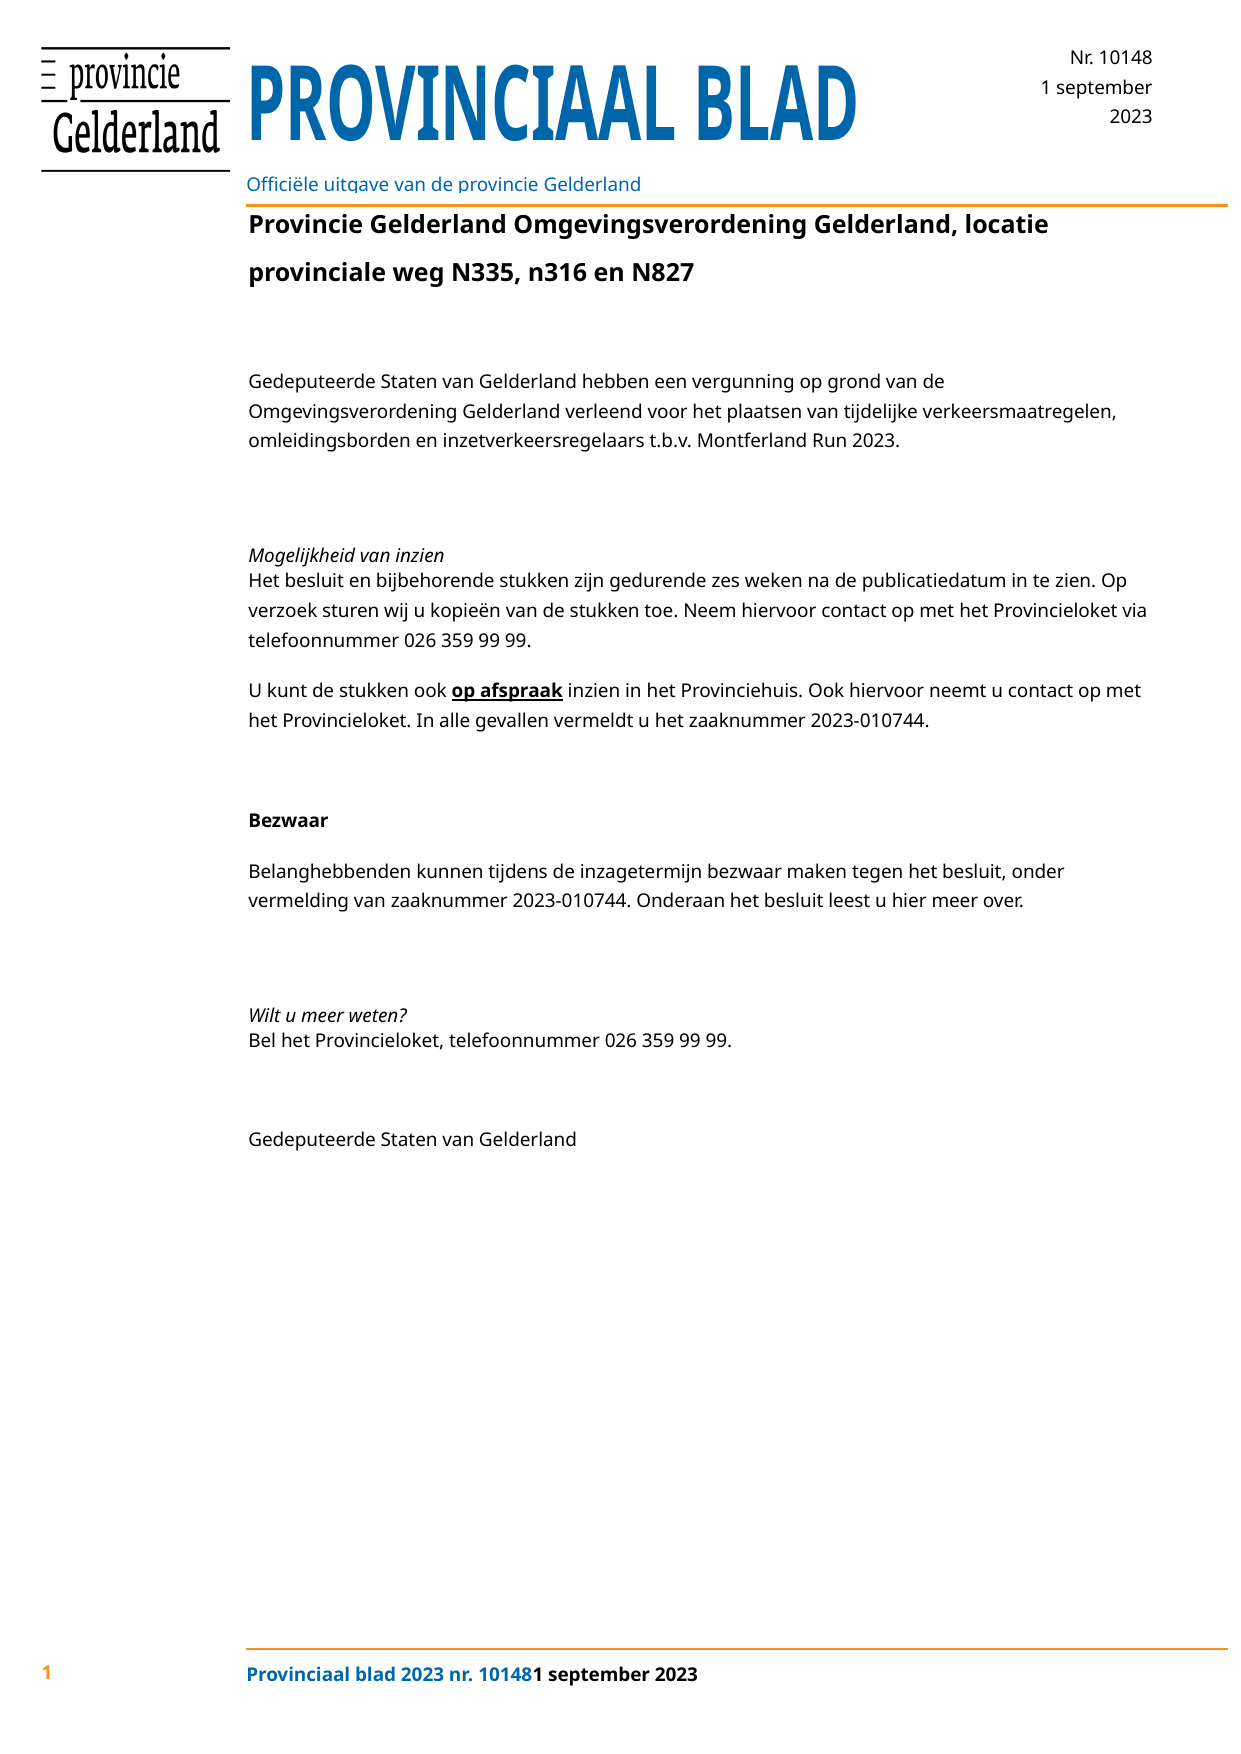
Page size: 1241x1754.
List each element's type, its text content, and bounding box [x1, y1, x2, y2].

text Bel het Provincieloket, telefoonnummer 026 359 99 99. [248, 1028, 1152, 1053]
text U kunt de stukken ook op afspraak inzien in het Provinciehuis. Ook hiervoor neemt u contact op met het Provincieloket. In alle gevallen vermeldt u het zaaknummer 2023-010744. [248, 677, 1152, 732]
picture [41, 47, 231, 172]
text Het besluit en bijbehorende stukken zijn gedurende zes weken na de publicatiedatum in te zien. Op verzoek sturen wij u kopieën van de stukken toe. Neem hiervoor contact op met het Provincieloket via telefoonnummer 026 359 99 99. [248, 568, 1152, 652]
text Wilt u meer weten? [248, 1002, 1152, 1028]
text Bezwaar [248, 808, 1152, 833]
text Gedeputeerde Staten van Gelderland hebben een vergunning op grond van de Omgevingsverordening Gelderland verleend voor het plaatsen van tijdelijke verkeersmaatregelen, omleidingsborden en inzetverkeersregelaars t.b.v. Montferland Run 2023. [248, 368, 1152, 453]
text Provincie Gelderland Omgevingsverordening Gelderland, locatie provinciale weg N335, n316 en N827 [248, 207, 1152, 288]
text Mogelijkheid van inzien [248, 542, 1152, 568]
text Belanghebbenden kunnen tijdens de inzagetermijn bezwaar maken tegen het besluit, onder vermelding van zaaknummer 2023-010744. Onderaan het besluit leest u hier meer over. [248, 858, 1152, 913]
text Gedeputeerde Staten van Gelderland [248, 1126, 1152, 1152]
